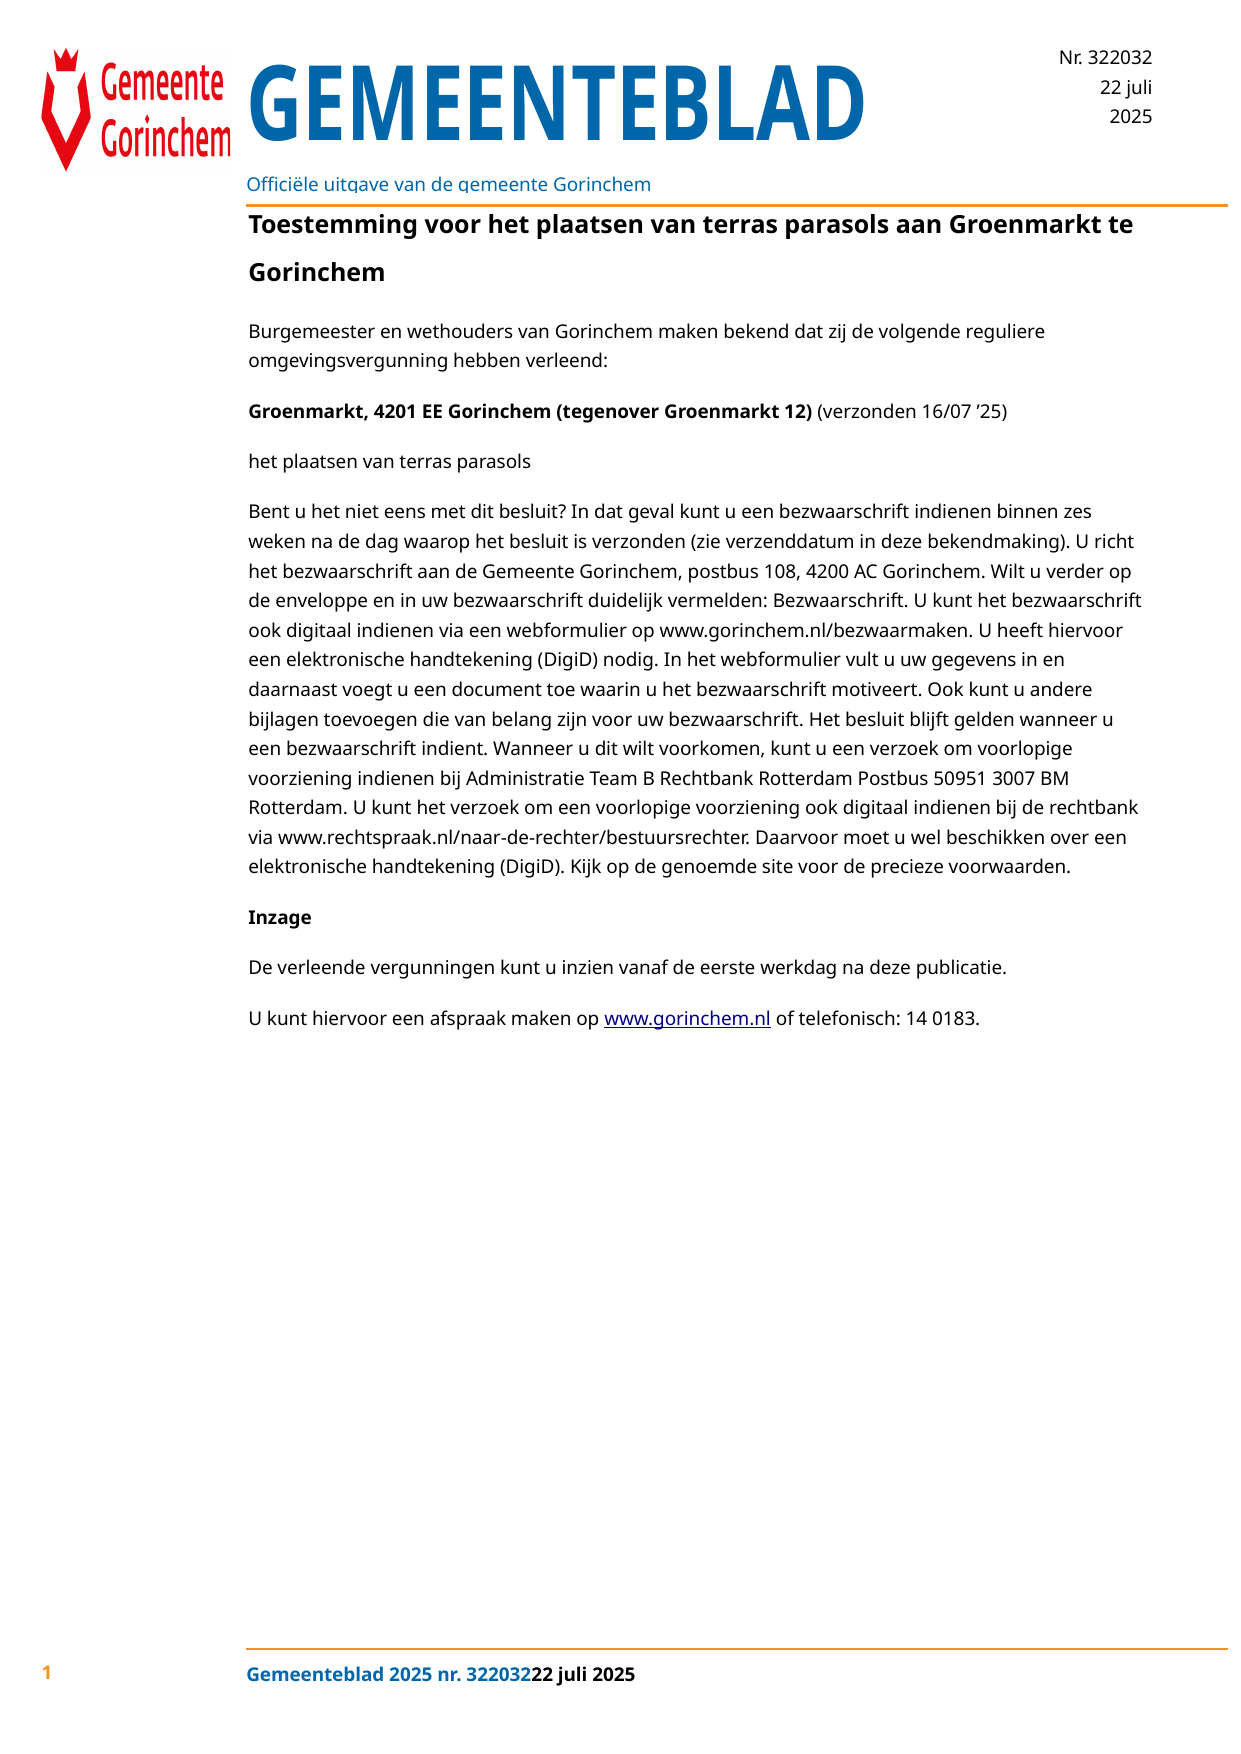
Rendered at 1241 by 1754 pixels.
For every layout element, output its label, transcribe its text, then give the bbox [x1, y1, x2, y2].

picture [41, 47, 231, 172]
text Burgemeester en wethouders van Gorinchem maken bekend dat zij de volgende reguliere omgevingsvergunning hebben verleend: [248, 318, 1152, 373]
text De verleende vergunningen kunt u inzien vanaf de eerste werkdag na deze publicatie. [248, 954, 1152, 980]
text U kunt hiervoor een afspraak maken op www.gorinchem.nl of telefonisch: 14 0183. [248, 1005, 1152, 1031]
text Toestemming voor het plaatsen van terras parasols aan Groenmarkt te Gorinchem [248, 207, 1152, 288]
text Inzage [248, 904, 1152, 930]
text Groenmarkt, 4201 EE Gorinchem (tegenover Groenmarkt 12) (verzonden 16/07 ’25) [248, 398, 1152, 424]
text het plaatsen van terras parasols [248, 448, 1152, 474]
text Bent u het niet eens met dit besluit? In dat geval kunt u een bezwaarschrift indienen binnen zes weken na de dag waarop het besluit is verzonden (zie verzenddatum in deze bekendmaking). U richt het bezwaarschrift aan de Gemeente Gorinchem, postbus 108, 4200 AC Gorinchem. Wilt u verder op de enveloppe en in uw bezwaarschrift duidelijk vermelden: Bezwaarschrift. U kunt het bezwaarschrift ook digitaal indienen via een webformulier op www.gorinchem.nl/bezwaarmaken. U heeft hiervoor een elektronische handtekening (DigiD) nodig. In het webformulier vult u uw gegevens in en daarnaast voegt u een document toe waarin u het bezwaarschrift motiveert. Ook kunt u andere bijlagen toevoegen die van belang zijn voor uw bezwaarschrift. Het besluit blijft gelden wanneer u een bezwaarschrift indient. Wanneer u dit wilt voorkomen, kunt u een verzoek om voorlopige voorziening indienen bij Administratie Team B Rechtbank Rotterdam Postbus 50951 3007 BM Rotterdam. U kunt het verzoek om een voorlopige voorziening ook digitaal indienen bij de rechtbank via www.rechtspraak.nl/naar-de-rechter/bestuursrechter. Daarvoor moet u wel beschikken over een elektronische handtekening (DigiD). Kijk op de genoemde site voor de precieze voorwaarden. [248, 499, 1152, 879]
